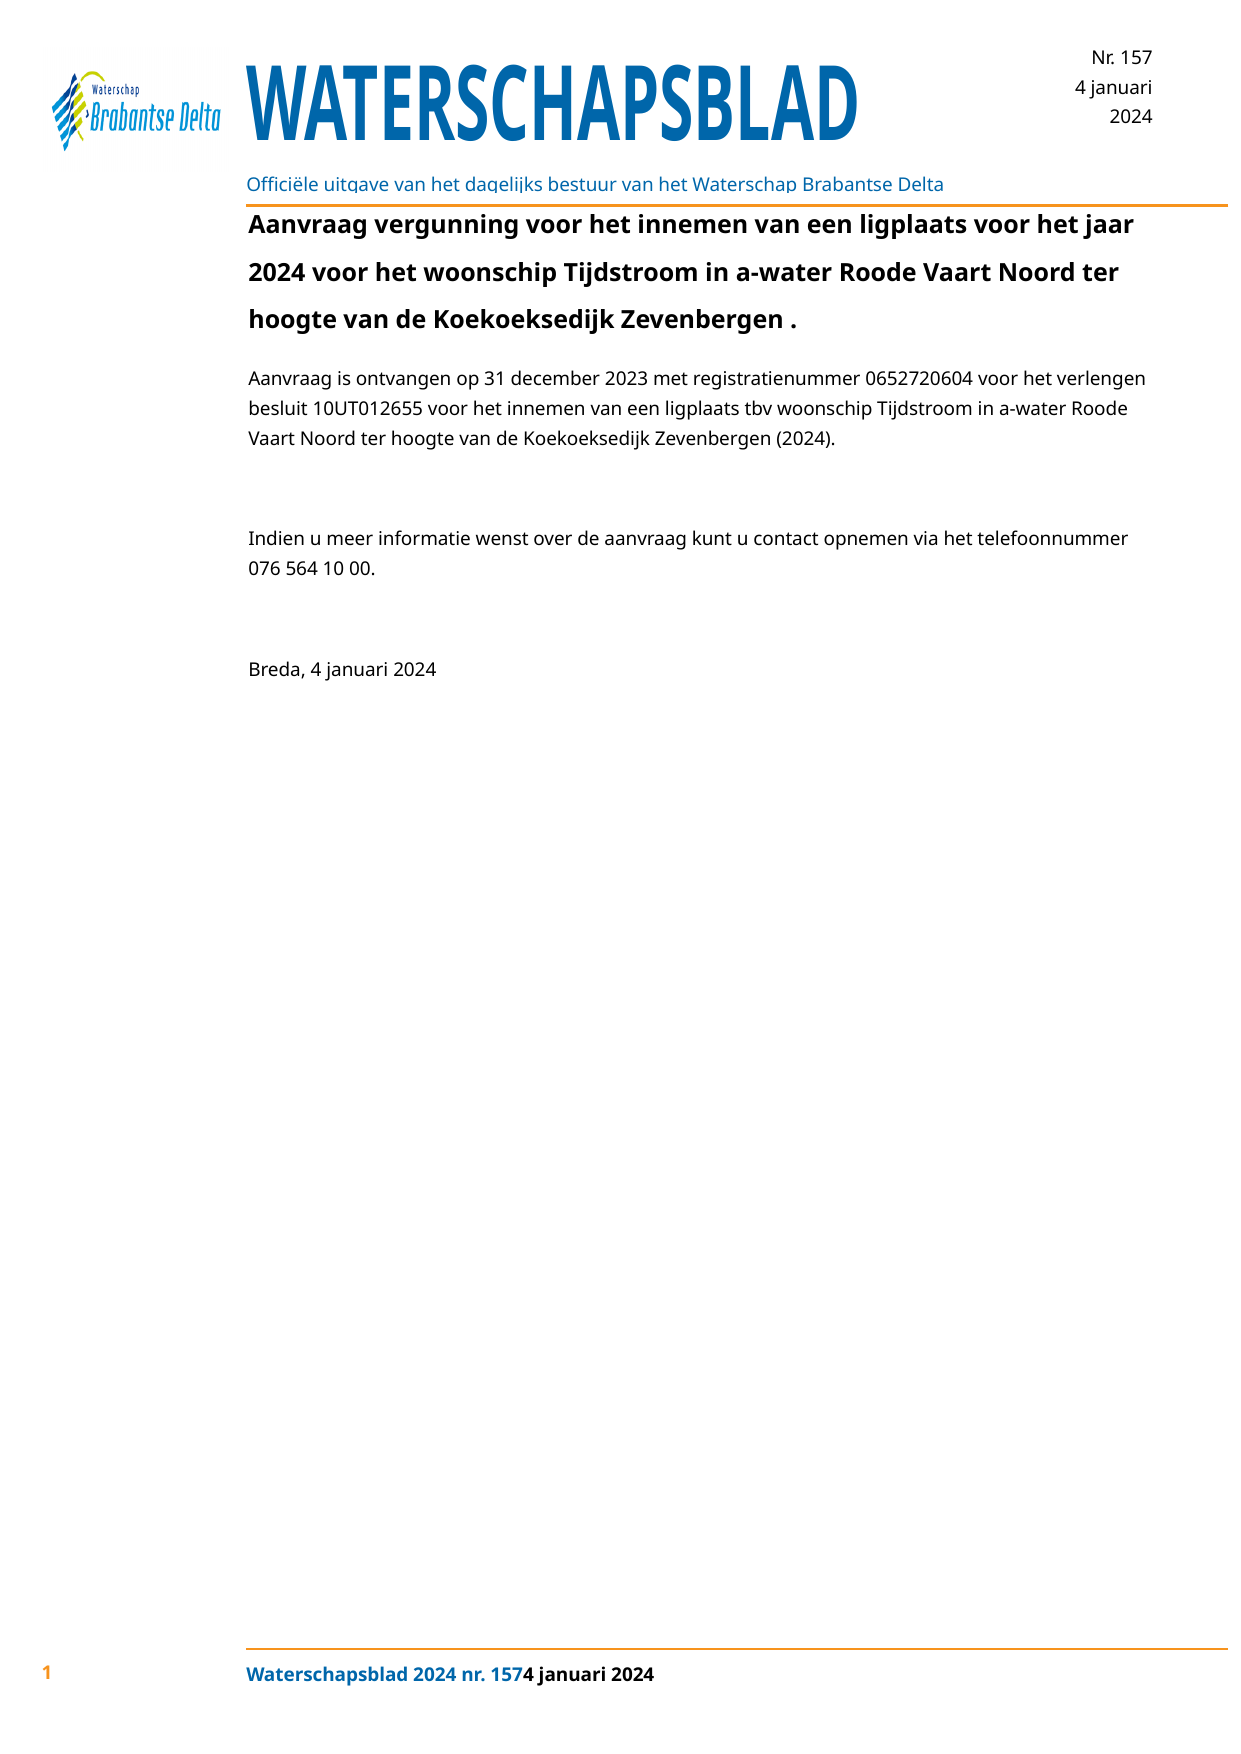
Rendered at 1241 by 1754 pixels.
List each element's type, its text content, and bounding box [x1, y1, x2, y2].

text Aanvraag is ontvangen op 31 december 2023 met registratienummer 0652720604 voor het verlengen besluit 10UT012655 voor het innemen van een ligplaats tbv woonschip Tijdstroom in a-water Roode Vaart Noord ter hoogte van de Koekoeksedijk Zevenbergen (2024). [248, 366, 1152, 450]
picture [41, 47, 231, 172]
text Indien u meer informatie wenst over de aanvraag kunt u contact opnemen via het telefoonnummer 076 564 10 00. [248, 526, 1152, 581]
text Aanvraag vergunning voor het innemen van een ligplaats voor het jaar 2024 voor het woonschip Tijdstroom in a-water Roode Vaart Noord ter hoogte van de Koekoeksedijk Zevenbergen . [248, 207, 1152, 336]
text Breda, 4 januari 2024 [248, 656, 1152, 682]
